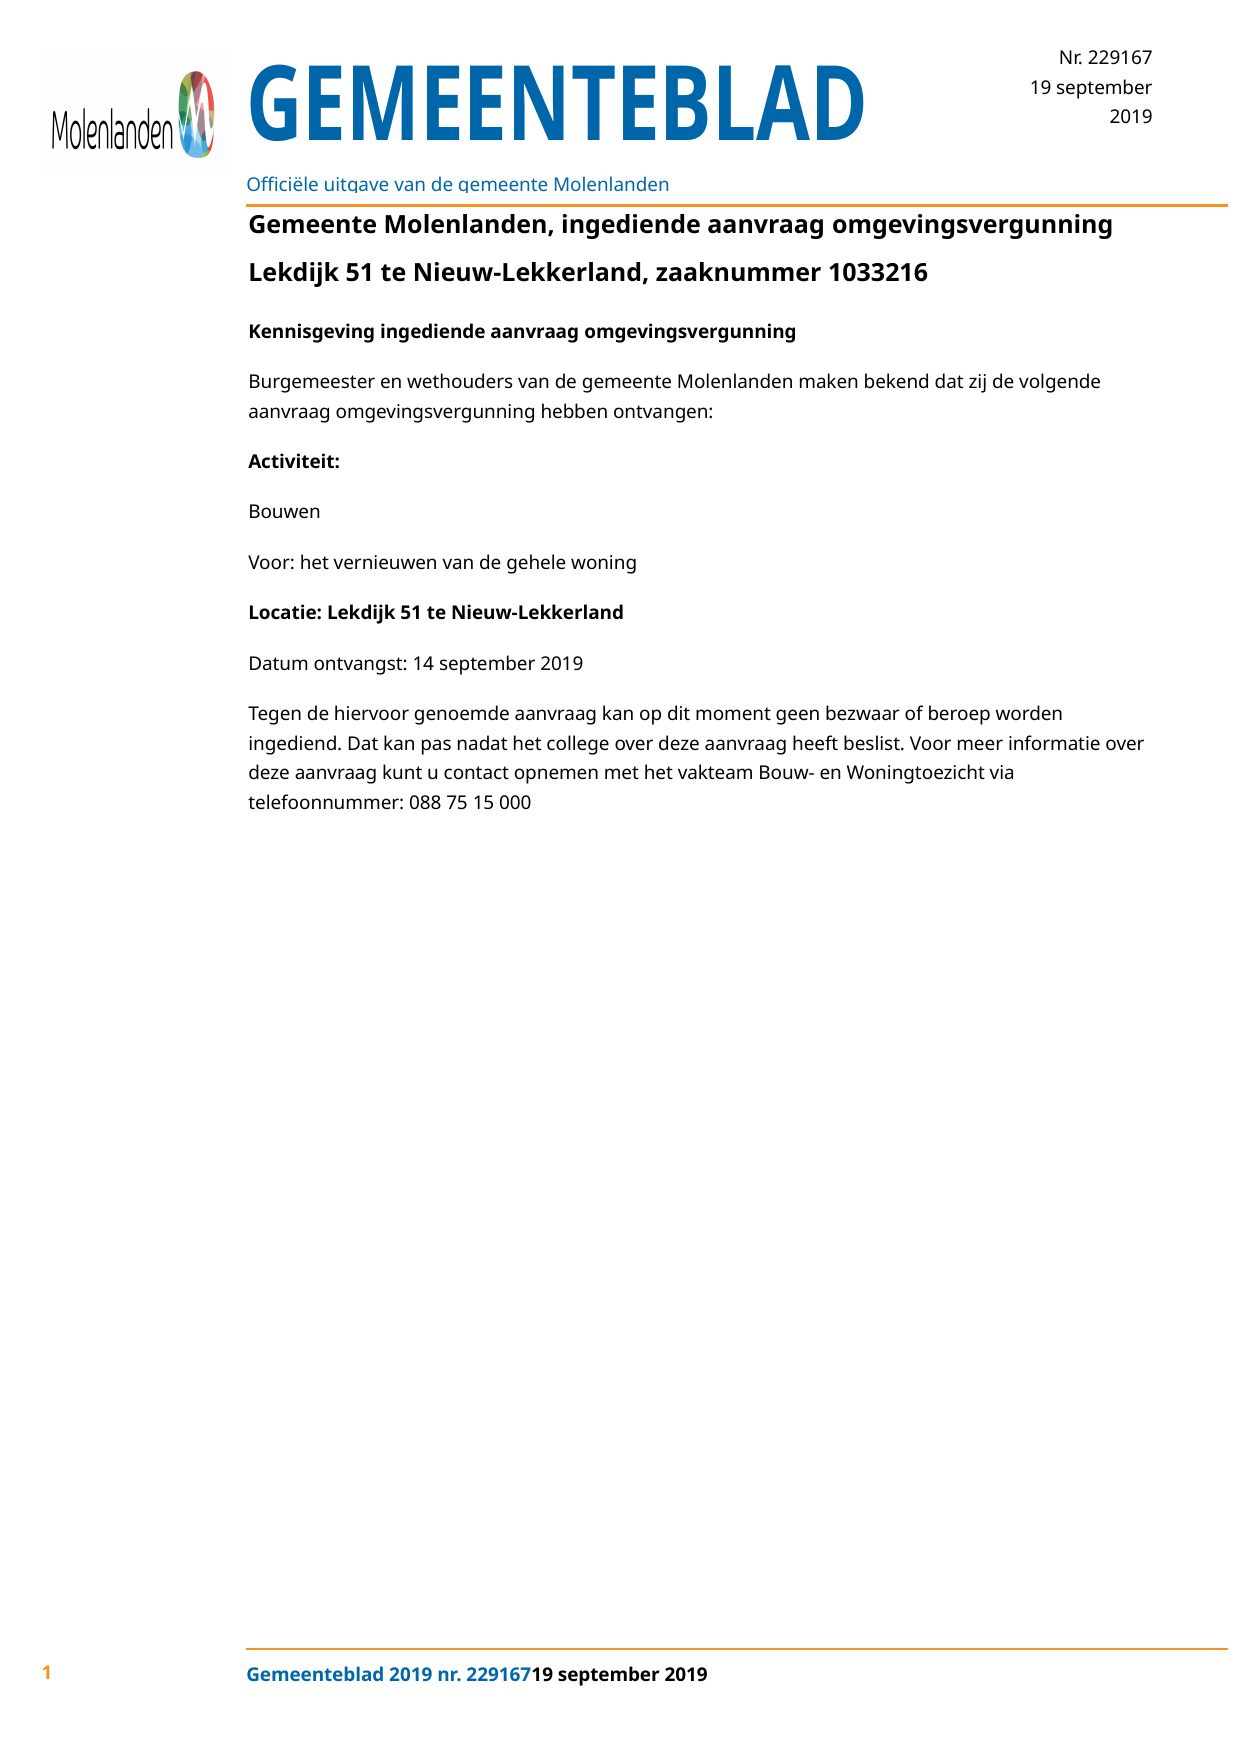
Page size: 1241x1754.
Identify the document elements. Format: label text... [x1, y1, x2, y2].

picture [41, 47, 231, 172]
text Activiteit: [248, 448, 1152, 474]
text Bouwen [248, 499, 1152, 524]
text Locatie: Lekdijk 51 te Nieuw-Lekkerland [248, 599, 1152, 625]
text Voor: het vernieuwen van de gehele woning [248, 549, 1152, 575]
text Burgemeester en wethouders van de gemeente Molenlanden maken bekend dat zij de volgende aanvraag omgevingsvergunning hebben ontvangen: [248, 368, 1152, 424]
text Tegen de hiervoor genoemde aanvraag kan op dit moment geen bezwaar of beroep worden ingediend. Dat kan pas nadat het college over deze aanvraag heeft beslist. Voor meer informatie over deze aanvraag kunt u contact opnemen met het vakteam Bouw- en Woningtoezicht via telefoonnummer: 088 75 15 000 [248, 700, 1152, 815]
text Kennisgeving ingediende aanvraag omgevingsvergunning [248, 318, 1152, 344]
text Datum ontvangst: 14 september 2019 [248, 650, 1152, 676]
text Gemeente Molenlanden, ingediende aanvraag omgevingsvergunning Lekdijk 51 te Nieuw-Lekkerland, zaaknummer 1033216 [248, 207, 1152, 288]
